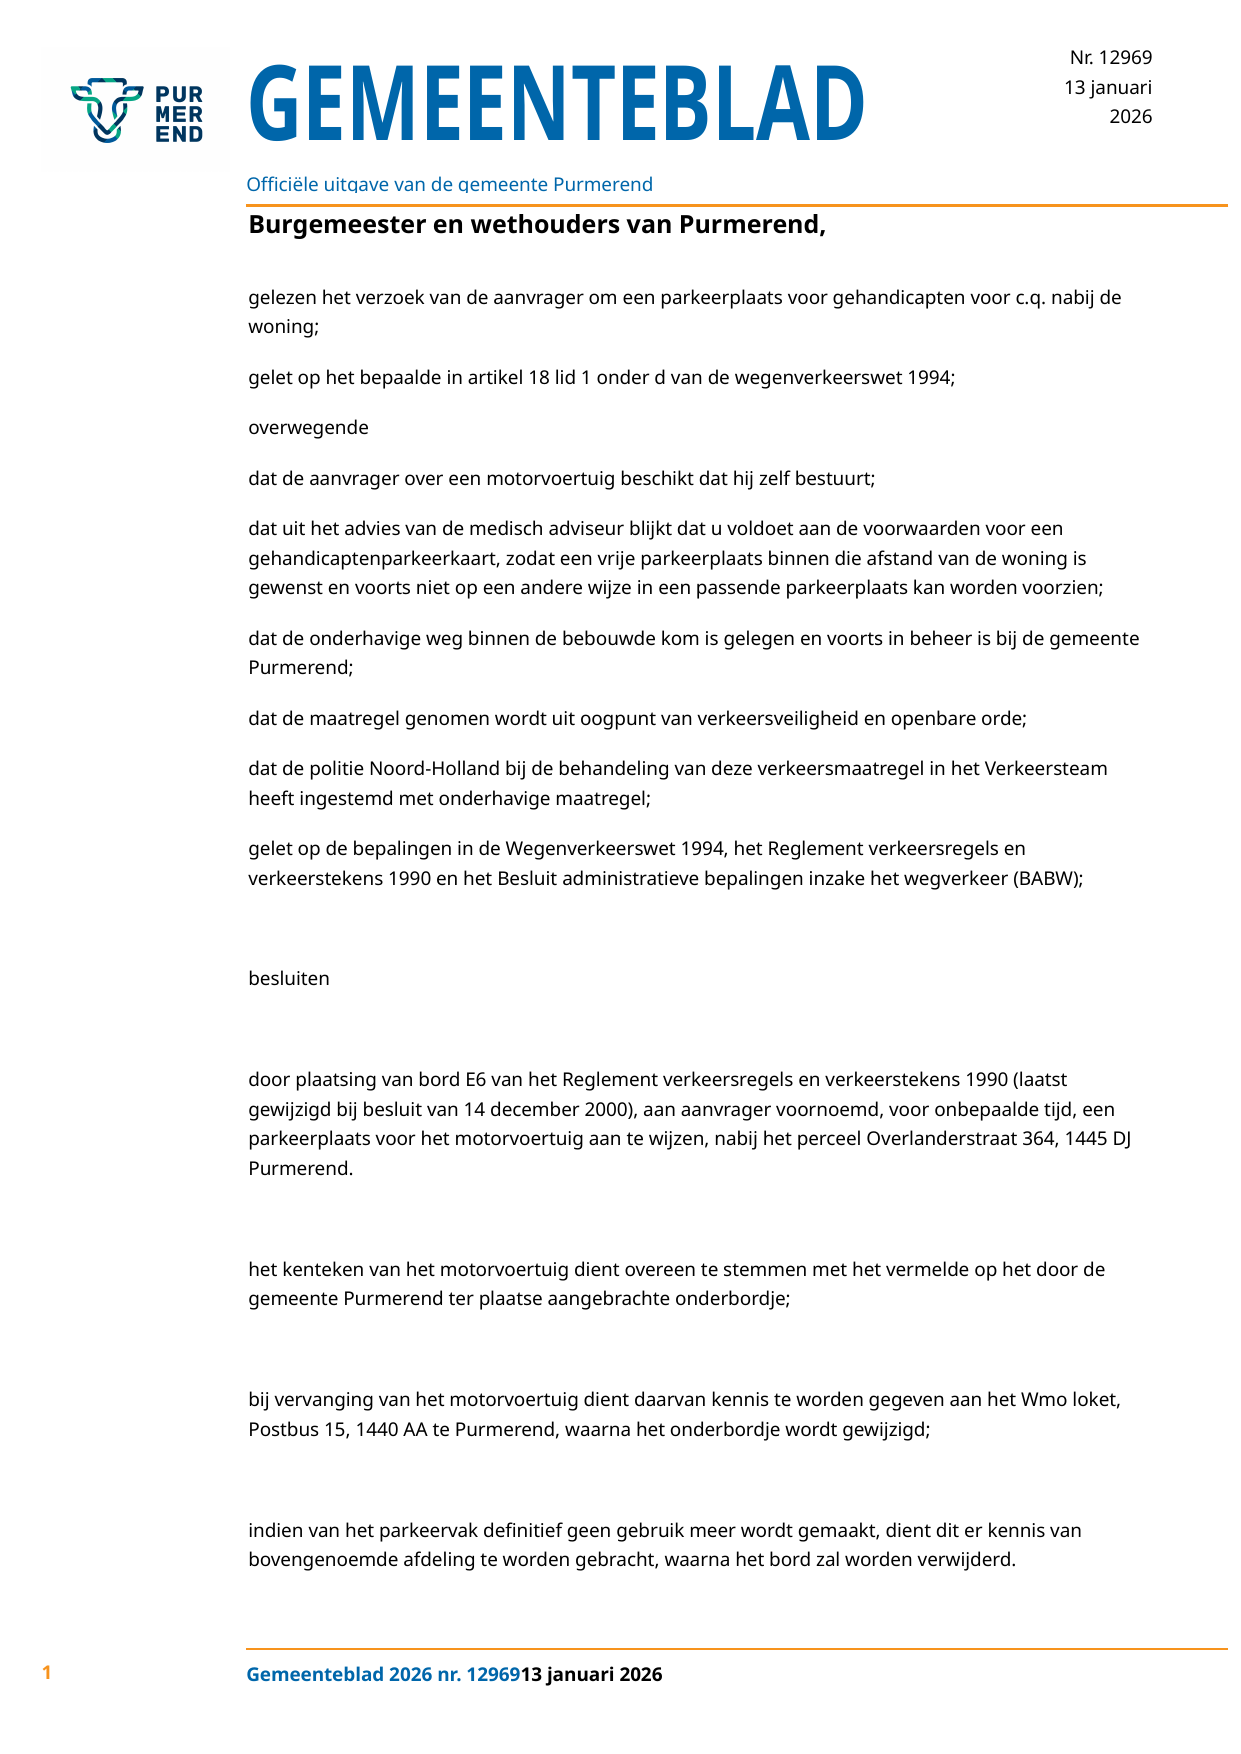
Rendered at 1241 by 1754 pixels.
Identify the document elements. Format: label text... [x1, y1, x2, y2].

text dat de politie Noord-Holland bij de behandeling van deze verkeersmaatregel in het Verkeersteam heeft ingestemd met onderhavige maatregel; [248, 755, 1152, 811]
text gelezen het verzoek van de aanvrager om een parkeerplaats voor gehandicapten voor c.q. nabij de woning; [248, 284, 1152, 339]
text Burgemeester en wethouders van Purmerend, [248, 207, 1152, 241]
text overwegende [248, 414, 1152, 440]
text dat de maatregel genomen wordt uit oogpunt van verkeersveiligheid en openbare orde; [248, 705, 1152, 731]
text indien van het parkeervak definitief geen gebruik meer wordt gemaakt, dient dit er kennis van bovengenoemde afdeling te worden gebracht, waarna het bord zal worden verwijderd. [248, 1517, 1152, 1572]
picture [41, 47, 231, 172]
text dat de onderhavige weg binnen de bebouwde kom is gelegen en voorts in beheer is bij de gemeente Purmerend; [248, 625, 1152, 680]
text besluiten [248, 966, 1152, 991]
text het kenteken van het motorvoertuig dient overeen te stemmen met het vermelde op het door de gemeente Purmerend ter plaatse aangebrachte onderbordje; [248, 1256, 1152, 1311]
text door plaatsing van bord E6 van het Reglement verkeersregels en verkeerstekens 1990 (laatst gewijzigd bij besluit van 14 december 2000), aan aanvrager voornoemd, voor onbepaalde tijd, een parkeerplaats voor het motorvoertuig aan te wijzen, nabij het perceel Overlanderstraat 364, 1445 DJ Purmerend. [248, 1066, 1152, 1181]
text bij vervanging van het motorvoertuig dient daarvan kennis te worden gegeven aan het Wmo loket, Postbus 15, 1440 AA te Purmerend, waarna het onderbordje wordt gewijzigd; [248, 1386, 1152, 1442]
text dat uit het advies van de medisch adviseur blijkt dat u voldoet aan de voorwaarden voor een gehandicaptenparkeerkaart, zodat een vrije parkeerplaats binnen die afstand van de woning is gewenst en voorts niet op een andere wijze in een passende parkeerplaats kan worden voorzien; [248, 515, 1152, 600]
text gelet op de bepalingen in de Wegenverkeerswet 1994, het Reglement verkeersregels en verkeerstekens 1990 en het Besluit administratieve bepalingen inzake het wegverkeer (BABW); [248, 835, 1152, 891]
text dat de aanvrager over een motorvoertuig beschikt dat hij zelf bestuurt; [248, 465, 1152, 491]
text gelet op het bepaalde in artikel 18 lid 1 onder d van de wegenverkeerswet 1994; [248, 364, 1152, 390]
